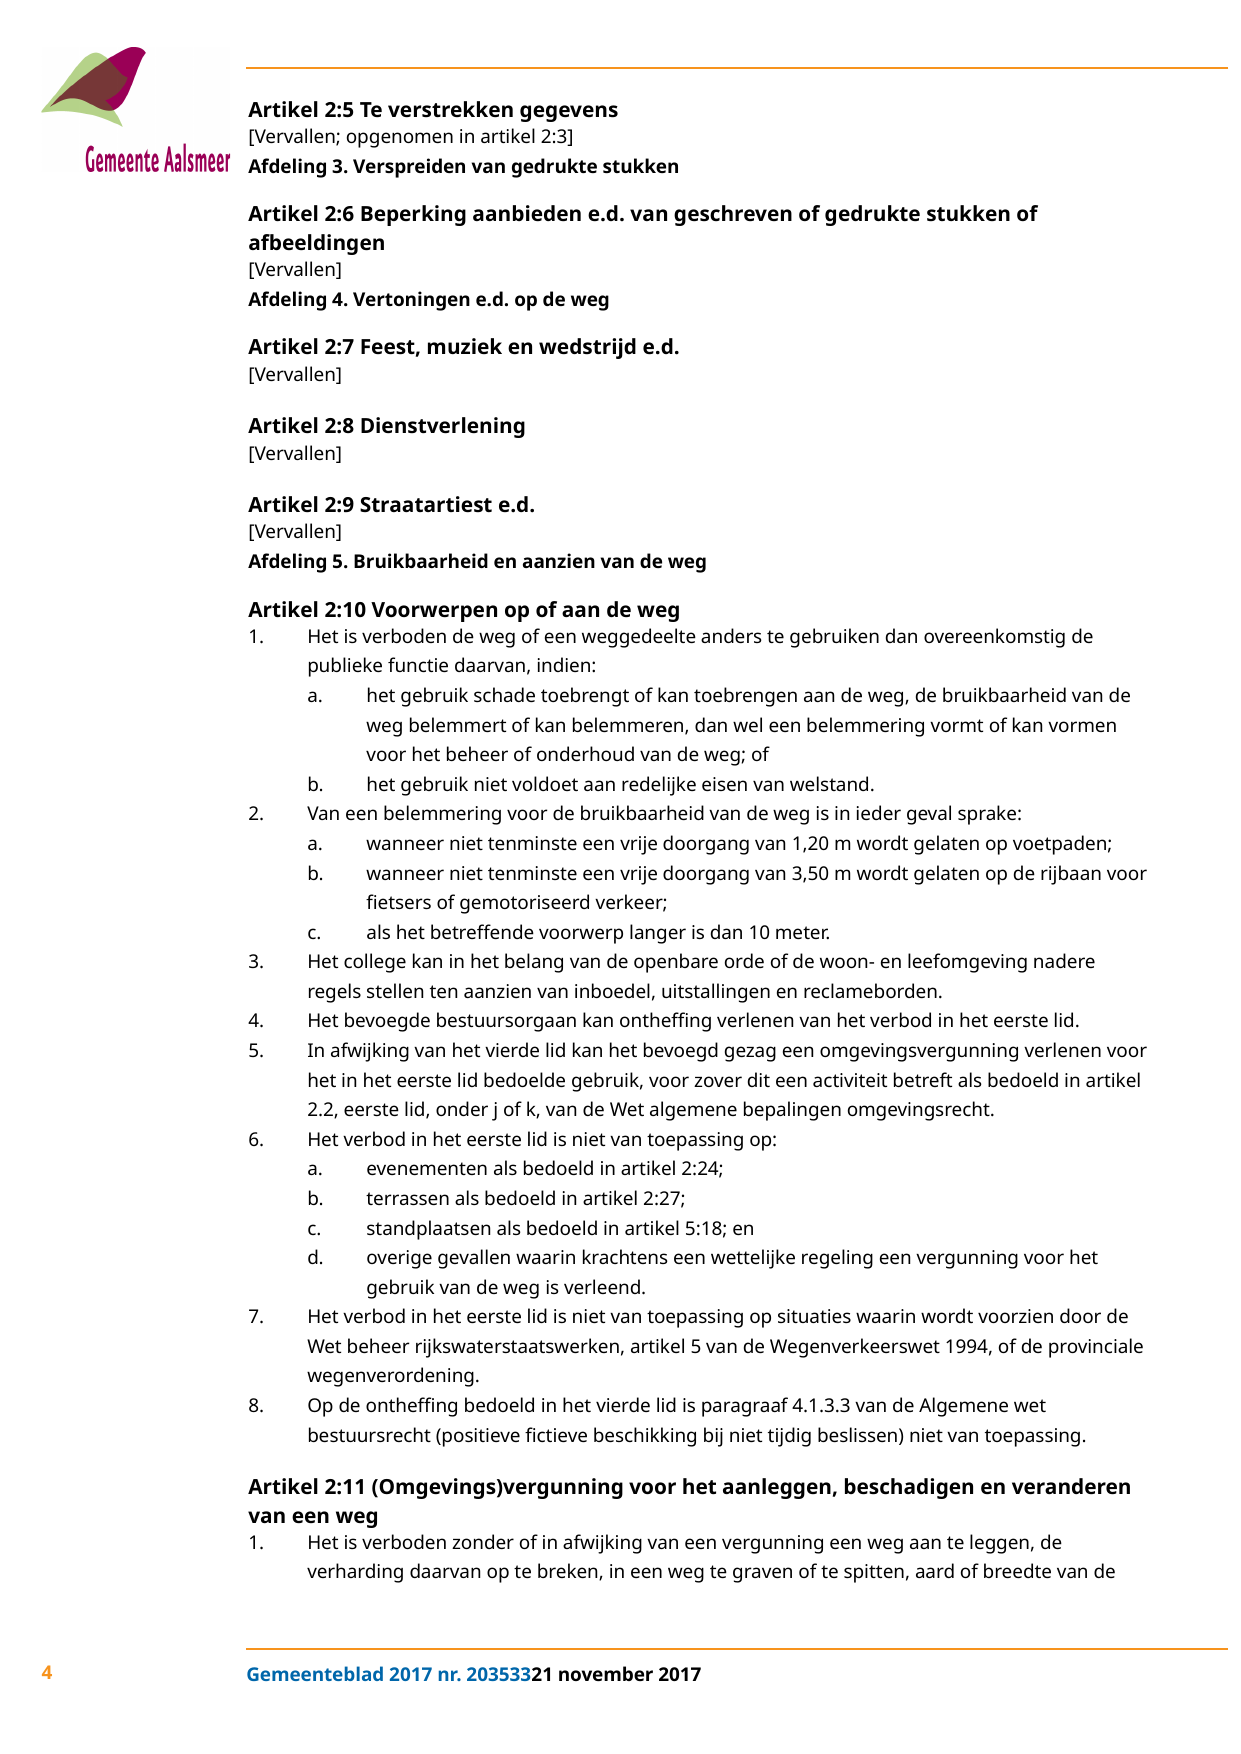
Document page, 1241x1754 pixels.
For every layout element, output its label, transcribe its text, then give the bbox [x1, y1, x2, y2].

list Het college kan in het belang van de openbare orde of de woon- en leefomgeving nadere regels stellen ten aanzien van inboedel, uitstallingen en reclameborden. [248, 948, 1152, 1004]
list Op de ontheffing bedoeld in het vierde lid is paragraaf 4.1.3.3 van de Algemene wet bestuursrecht (positieve fictieve beschikking bij niet tijdig beslissen) niet van toepassing. [248, 1392, 1152, 1448]
text Artikel 2:7 Feest, muziek en wedstrijd e.d. [248, 332, 1152, 361]
text [Vervallen; opgenomen in artikel 2:3] [248, 123, 1152, 149]
text [Vervallen] [248, 440, 1152, 465]
list als het betreffende voorwerp langer is dan 10 meter. [307, 919, 1152, 945]
list standplaatsen als bedoeld in artikel 5:18; en [307, 1215, 1152, 1241]
text Artikel 2:10 Voorwerpen op of aan de weg [248, 595, 1152, 623]
text Artikel 2:8 Dienstverlening [248, 411, 1152, 440]
text Artikel 2:5 Te verstrekken gegevens [248, 95, 1152, 123]
text Afdeling 4. Vertoningen e.d. op de weg [248, 286, 1152, 312]
text [Vervallen] [248, 361, 1152, 387]
text Artikel 2:11 (Omgevings)vergunning voor het aanleggen, beschadigen en veranderen van een weg [248, 1472, 1152, 1529]
list wanneer niet tenminste een vrije doorgang van 3,50 m wordt gelaten op de rijbaan voor fietsers of gemotoriseerd verkeer; [307, 860, 1152, 915]
text [Vervallen] [248, 256, 1152, 282]
picture [41, 47, 231, 172]
list wanneer niet tenminste een vrije doorgang van 1,20 m wordt gelaten op voetpaden; [307, 830, 1152, 856]
list evenementen als bedoeld in artikel 2:24; [307, 1156, 1152, 1181]
list Het verbod in het eerste lid is niet van toepassing op situaties waarin wordt voorzien door de Wet beheer rijkswaterstaatswerken, artikel 5 van de Wegenverkeerswet 1994, of de provinciale wegenverordening. [248, 1303, 1152, 1388]
list Van een belemmering voor de bruikbaarheid van de weg is in ieder geval sprake: [248, 801, 1152, 826]
text Artikel 2:6 Beperking aanbieden e.d. van geschreven of gedrukte stukken of afbeeldingen [248, 199, 1152, 256]
text Artikel 2:9 Straatartiest e.d. [248, 490, 1152, 518]
text Afdeling 3. Verspreiden van gedrukte stukken [248, 153, 1152, 178]
text [Vervallen] [248, 518, 1152, 544]
list overige gevallen waarin krachtens een wettelijke regeling een vergunning voor het gebruik van de weg is verleend. [307, 1244, 1152, 1300]
list Het is verboden zonder of in afwijking van een vergunning een weg aan te leggen, de verharding daarvan op te breken, in een weg te graven of te spitten, aard of breedte van de [248, 1529, 1152, 1584]
list het gebruik niet voldoet aan redelijke eisen van welstand. [307, 771, 1152, 797]
list Het verbod in het eerste lid is niet van toepassing op: [248, 1126, 1152, 1152]
list het gebruik schade toebrengt of kan toebrengen aan de weg, de bruikbaarheid van de weg belemmert of kan belemmeren, dan wel een belemmering vormt of kan vormen voor het beheer of onderhoud van de weg; of [307, 682, 1152, 767]
list In afwijking van het vierde lid kan het bevoegd gezag een omgevingsvergunning verlenen voor het in het eerste lid bedoelde gebruik, voor zover dit een activiteit betreft als bedoeld in artikel 2.2, eerste lid, onder j of k, van de Wet algemene bepalingen omgevingsrecht. [248, 1037, 1152, 1122]
list Het is verboden de weg of een weggedeelte anders te gebruiken dan overeenkomstig de publieke functie daarvan, indien: [248, 623, 1152, 678]
list terrassen als bedoeld in artikel 2:27; [307, 1185, 1152, 1211]
text Afdeling 5. Bruikbaarheid en aanzien van de weg [248, 548, 1152, 574]
list Het bevoegde bestuursorgaan kan ontheffing verlenen van het verbod in het eerste lid. [248, 1008, 1152, 1033]
